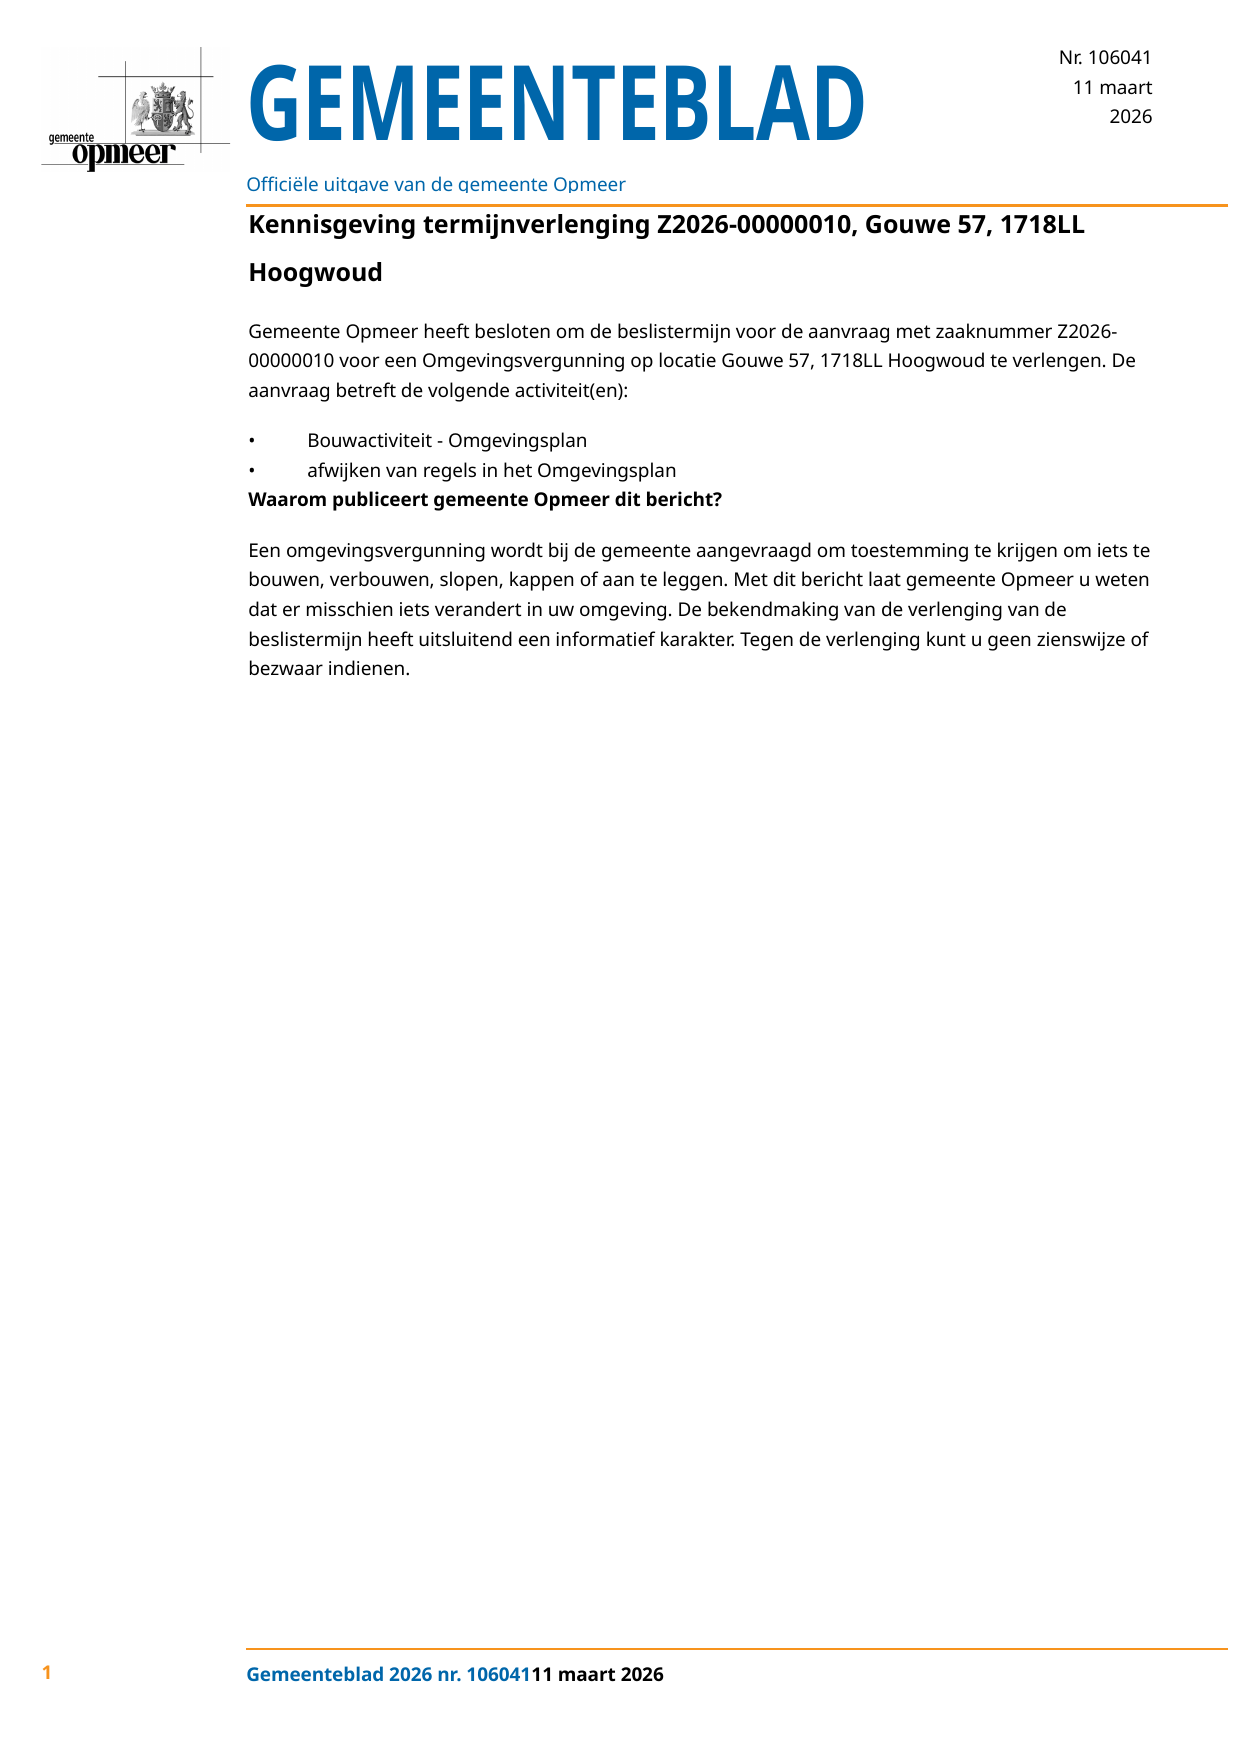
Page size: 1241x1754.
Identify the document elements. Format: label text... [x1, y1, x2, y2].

text Gemeente Opmeer heeft besloten om de beslistermijn voor de aanvraag met zaaknummer Z2026-00000010 voor een Omgevingsvergunning op locatie Gouwe 57, 1718LL Hoogwoud te verlengen. De aanvraag betreft de volgende activiteit(en): [248, 318, 1152, 403]
text Kennisgeving termijnverlenging Z2026-00000010, Gouwe 57, 1718LL Hoogwoud [248, 207, 1152, 288]
list afwijken van regels in het Omgevingsplan [248, 457, 1152, 483]
picture [41, 47, 231, 172]
list Bouwactiviteit - Omgevingsplan [248, 427, 1152, 453]
text Waarom publiceert gemeente Opmeer dit bericht? [248, 487, 1152, 512]
text Een omgevingsvergunning wordt bij de gemeente aangevraagd om toestemming te krijgen om iets te bouwen, verbouwen, slopen, kappen of aan te leggen. Met dit bericht laat gemeente Opmeer u weten dat er misschien iets verandert in uw omgeving. De bekendmaking van de verlenging van de beslistermijn heeft uitsluitend een informatief karakter. Tegen de verlenging kunt u geen zienswijze of bezwaar indienen. [248, 537, 1152, 681]
